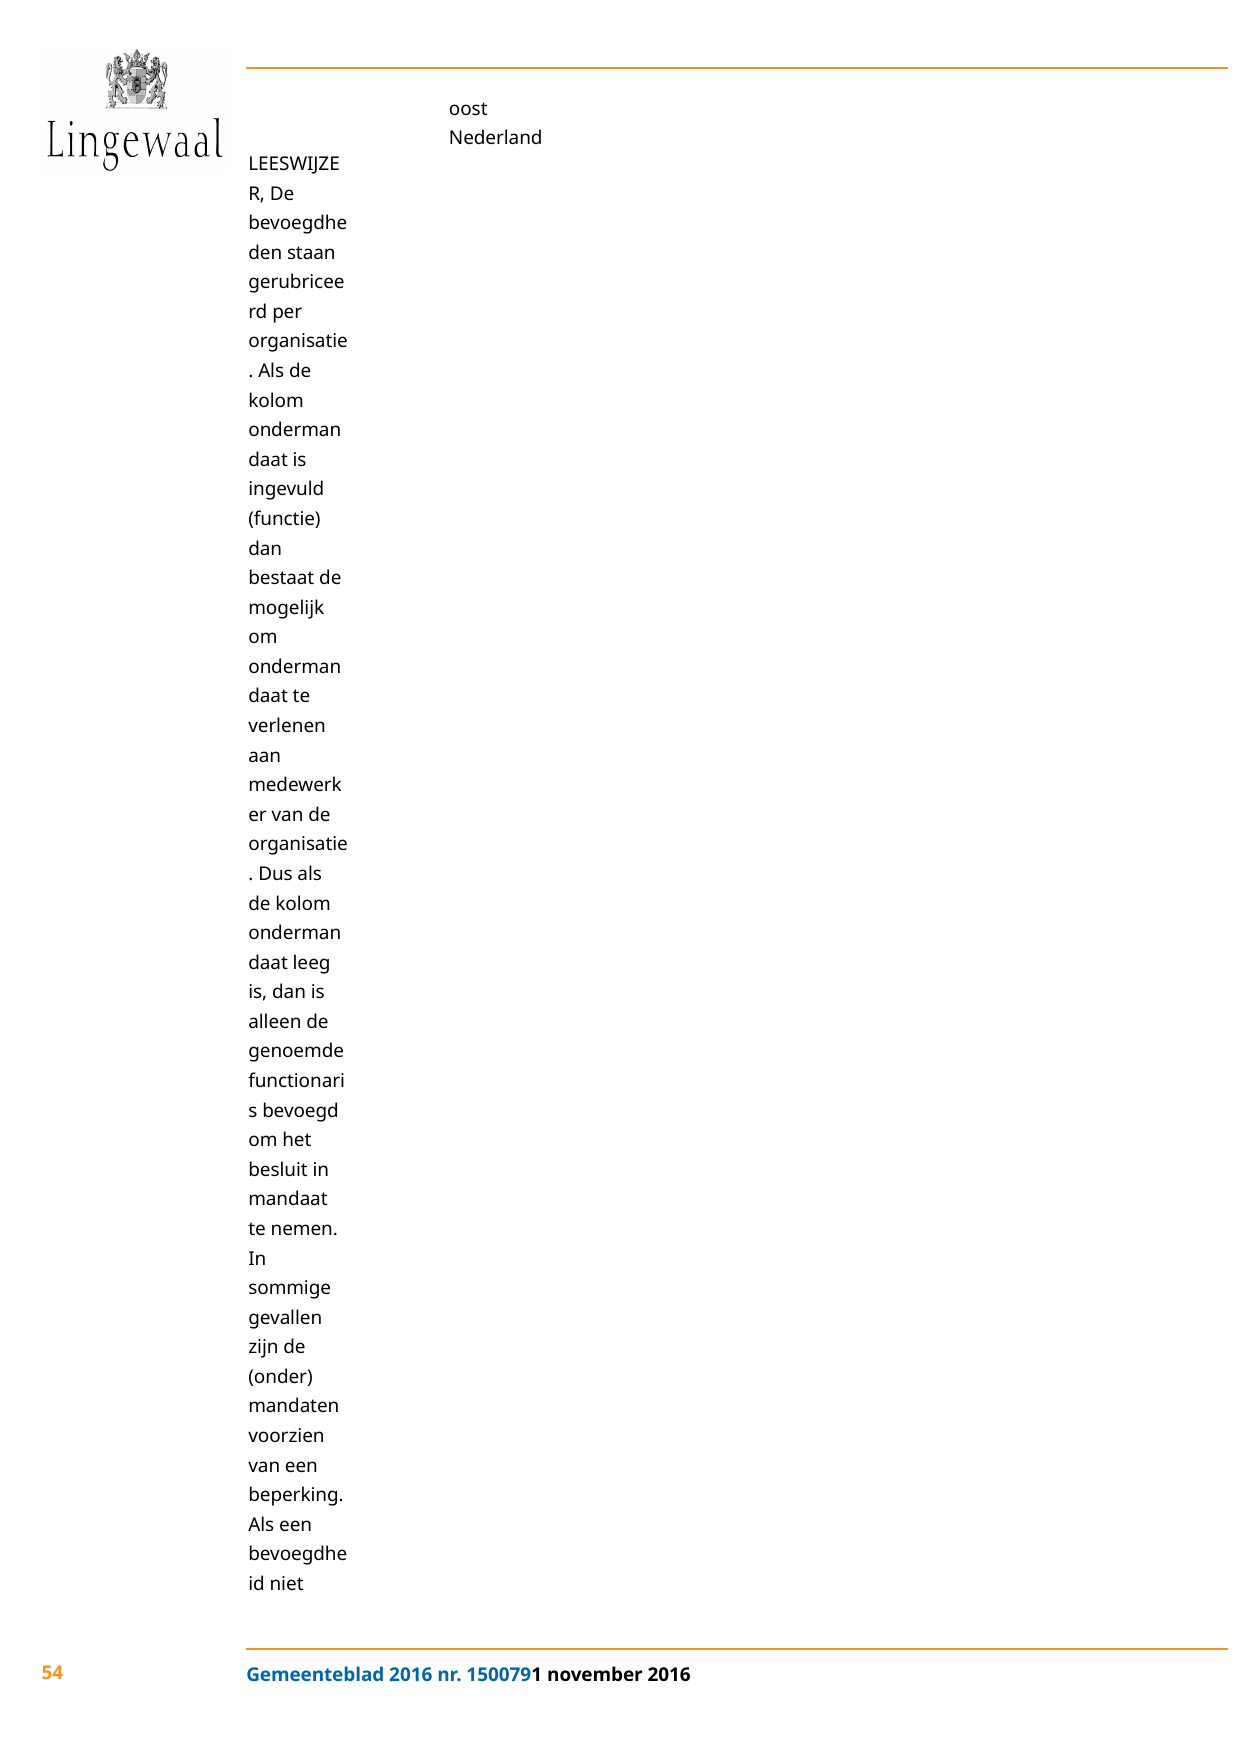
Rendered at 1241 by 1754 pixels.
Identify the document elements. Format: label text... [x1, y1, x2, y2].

table_cell [348, 150, 449, 1596]
table_cell [449, 150, 549, 1596]
table_cell [750, 95, 850, 150]
table_cell LEESWIJZER, De bevoegdheden staan gerubriceerd per organisatie. Als de kolom ondermandaat is ingevuld (functie) dan bestaat de mogelijk om ondermandaat te verlenen aan medewerker van de organisatie. Dus als de kolom ondermandaat leeg is, dan is alleen de genoemde functionaris bevoegd om het besluit in mandaat te nemen. In sommige gevallen zijn de (onder) mandaten voorzien van een beperking. Als een bevoegdheid niet [248, 150, 348, 1596]
table_cell [549, 95, 649, 150]
table_cell [348, 95, 449, 150]
picture [41, 47, 231, 172]
table_cell [850, 95, 951, 150]
table_cell [248, 95, 348, 150]
table_cell oost Nederland [449, 95, 549, 150]
table_cell [650, 95, 750, 150]
